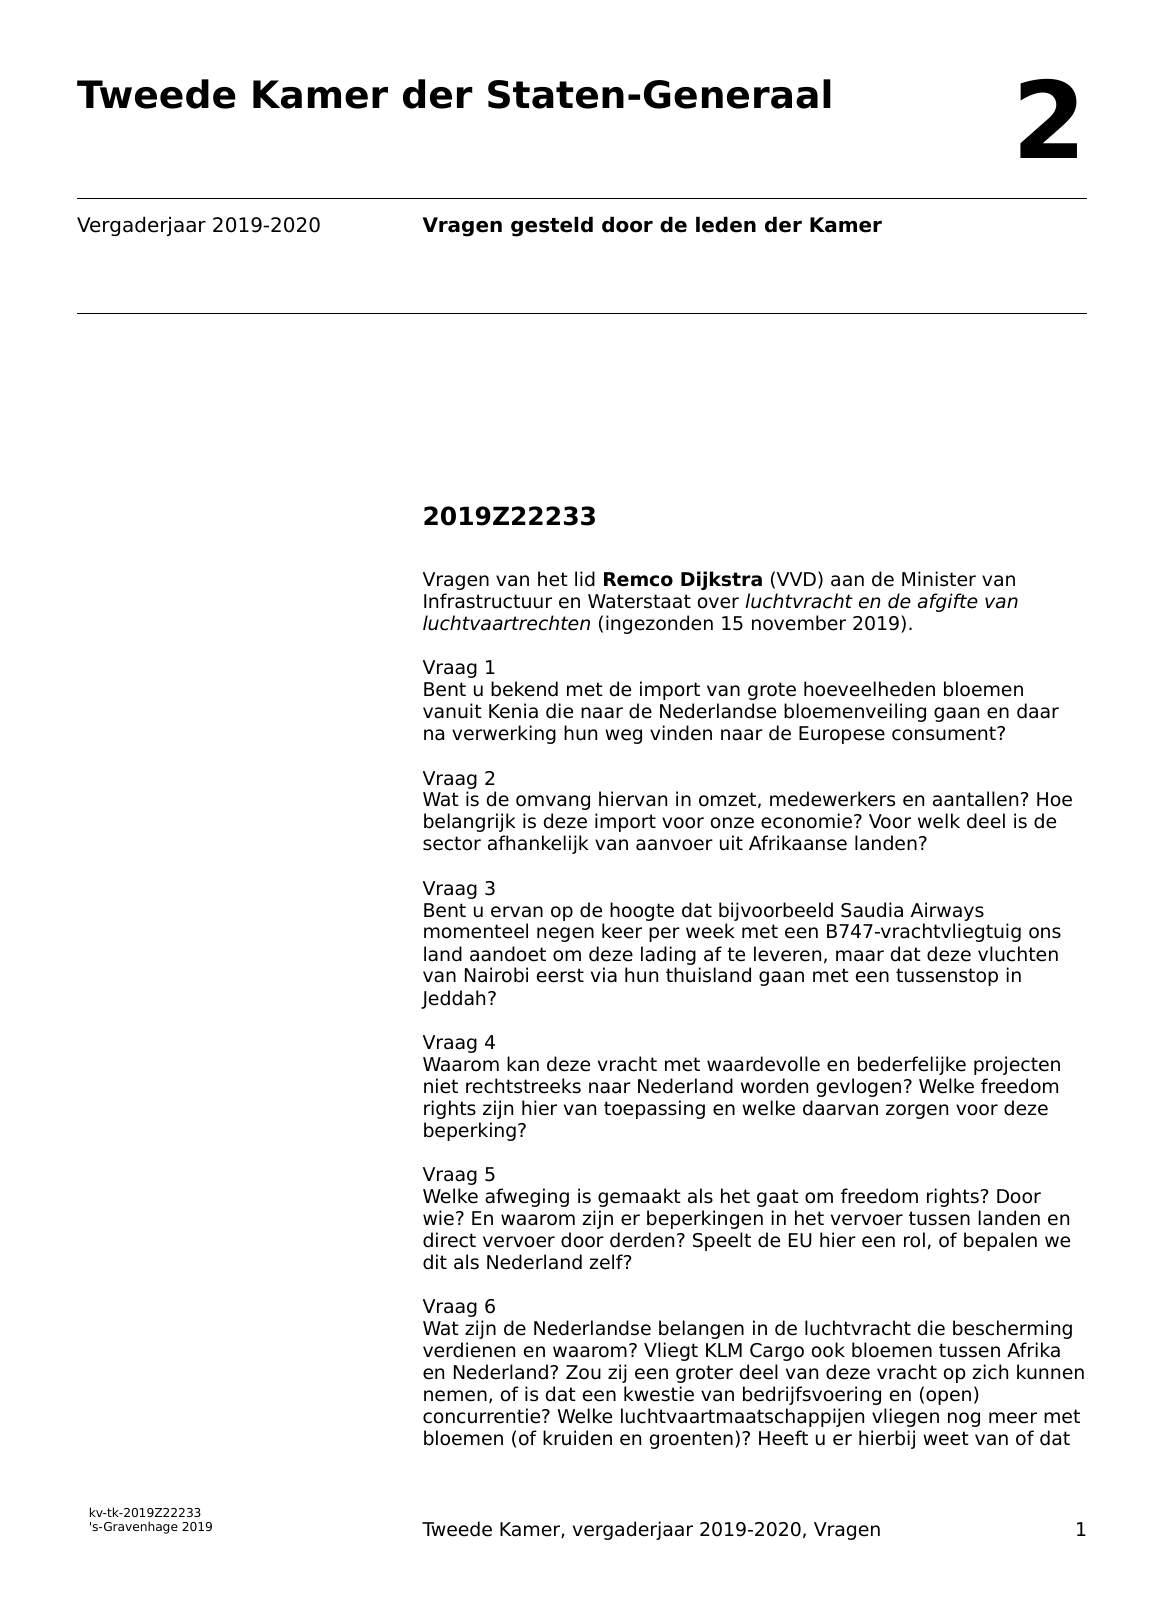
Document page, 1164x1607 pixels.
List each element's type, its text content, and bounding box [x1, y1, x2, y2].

text Waarom kan deze vracht met waardevolle en bederfelijke projecten niet rechtstreeks naar Nederland worden gevlogen? Welke freedom rights zijn hier van toepassing en welke daarvan zorgen voor deze beperking? [422, 1053, 1087, 1141]
text Vraag 2 [422, 767, 1087, 789]
text 2019Z22233 [422, 502, 1087, 531]
text Vraag 5 [422, 1164, 1087, 1186]
text Vraag 3 [422, 877, 1087, 899]
text Wat is de omvang hiervan in omzet, medewerkers en aantallen? Hoe belangrijk is deze import voor onze economie? Voor welk deel is de sector afhankelijk van aanvoer uit Afrikaanse landen? [422, 789, 1087, 855]
table_cell Vragen gesteld door de leden der Kamer [422, 199, 1087, 313]
text Wat zijn de Nederlandse belangen in de luchtvracht die bescherming verdienen en waarom? Vliegt KLM Cargo ook bloemen tussen Afrika en Nederland? Zou zij een groter deel van deze vracht op zich kunnen nemen, of is dat een kwestie van bedrijfsvoering en (open) concurrentie? Welke luchtvaartmaatschappijen vliegen nog meer met bloemen (of kruiden en groenten)? Heeft u er hierbij weet van of dat [422, 1318, 1087, 1449]
table_cell Vergaderjaar 2019-2020 [77, 199, 422, 313]
text 's-Gravenhage 2019 [88, 1520, 323, 1534]
text kv-tk-2019Z22233 [88, 1506, 323, 1520]
text Vraag 1 [422, 657, 1087, 679]
text Welke afweging is gemaakt als het gaat om freedom rights? Door wie? En waarom zijn er beperkingen in het vervoer tussen landen en direct vervoer door derden? Speelt de EU hier een rol, of bepalen we dit als Nederland zelf? [422, 1186, 1087, 1273]
text Vragen van het lid Remco Dijkstra (VVD) aan de Minister van Infrastructuur en Waterstaat over luchtvracht en de afgifte van luchtvaartrechten (ingezonden 15 november 2019). [422, 569, 1087, 635]
table_header Tweede Kamer der Staten-Generaal [77, 59, 886, 198]
text Vraag 6 [422, 1296, 1087, 1318]
text Bent u bekend met de import van grote hoeveelheden bloemen vanuit Kenia die naar de Nederlandse bloemenveiling gaan en daar na verwerking hun weg vinden naar de Europese consument? [422, 679, 1087, 745]
text Bent u ervan op de hoogte dat bijvoorbeeld Saudia Airways momenteel negen keer per week met een B747-vrachtvliegtuig ons land aandoet om deze lading af te leveren, maar dat deze vluchten van Nairobi eerst via hun thuisland gaan met een tussenstop in Jeddah? [422, 899, 1087, 1009]
text Vraag 4 [422, 1032, 1087, 1053]
table_header 2 [886, 59, 1087, 198]
